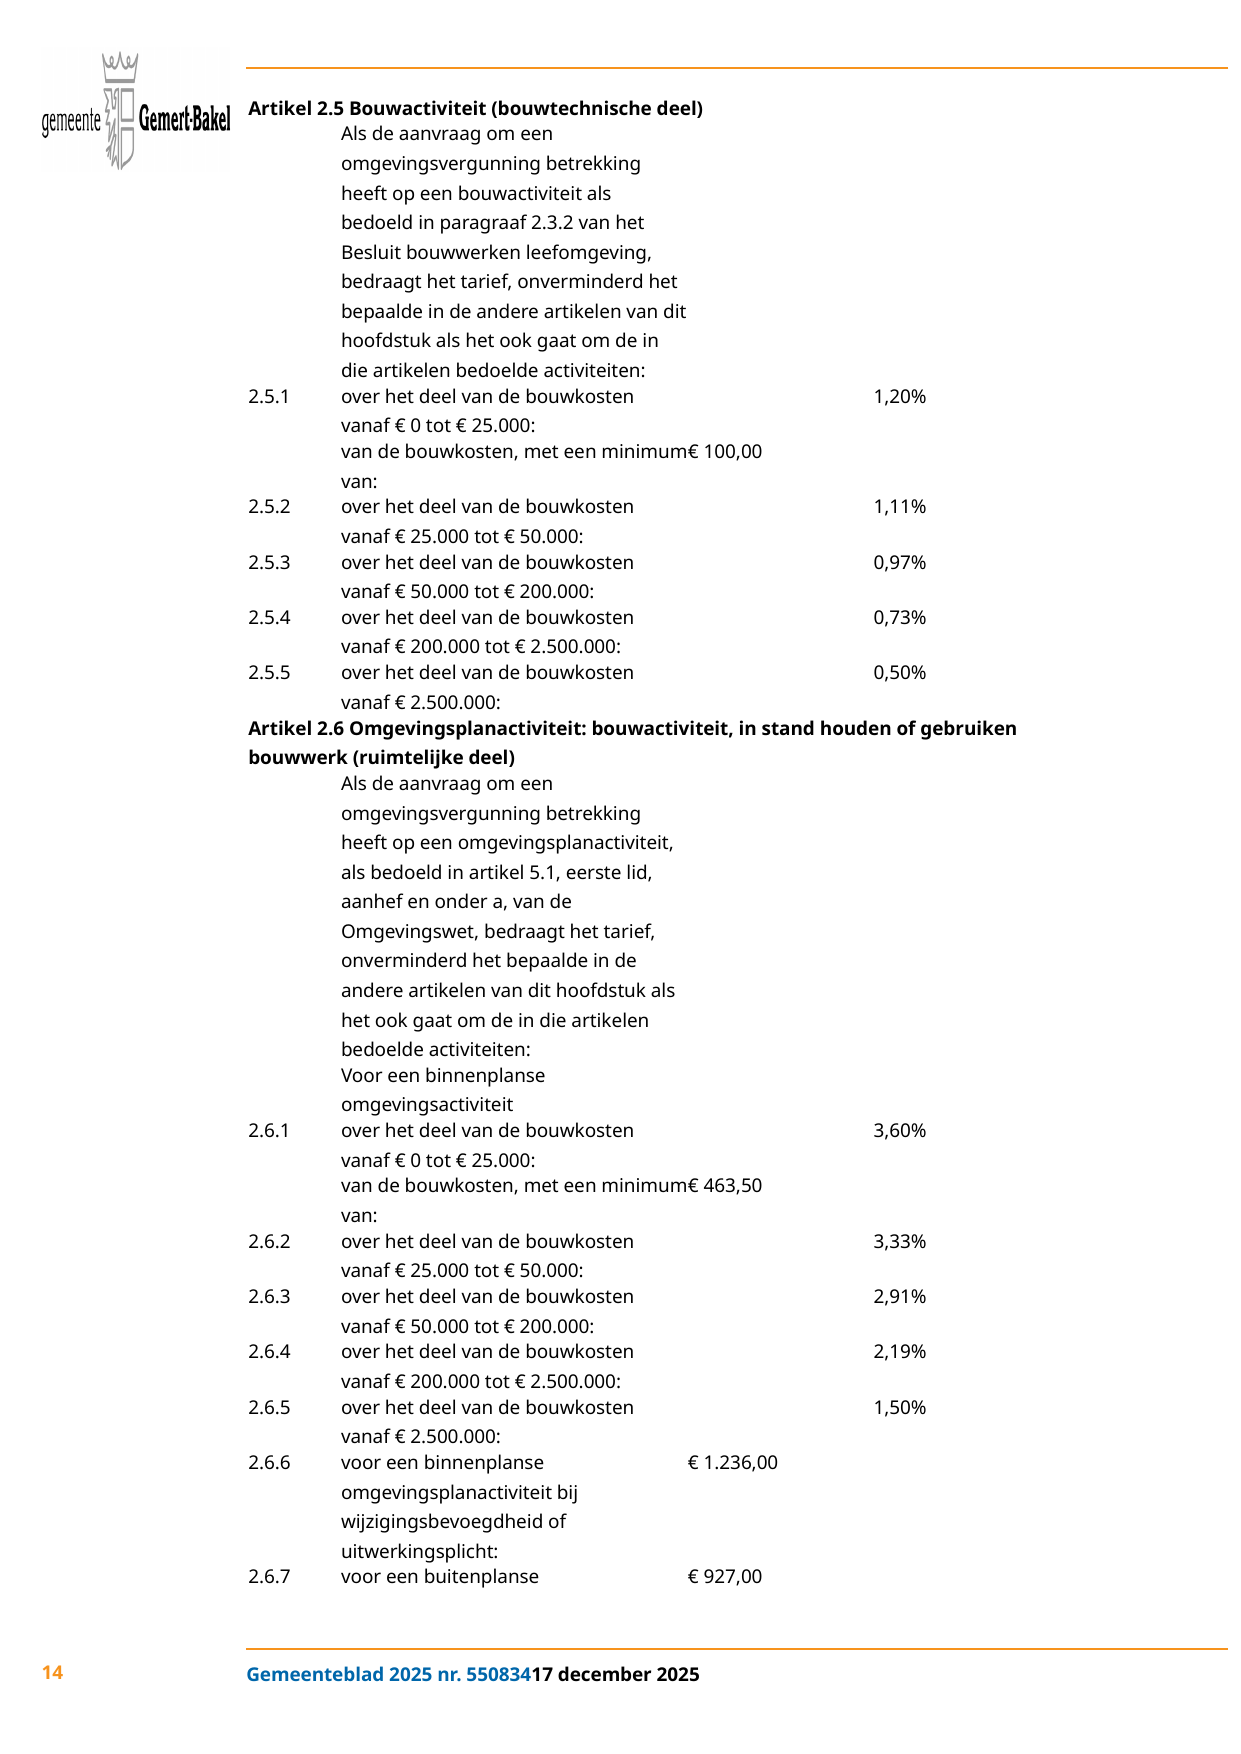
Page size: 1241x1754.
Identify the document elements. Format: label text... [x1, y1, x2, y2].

table_cell van de bouwkosten, met een minimum van: [341, 438, 688, 493]
table_cell [248, 1173, 341, 1228]
table_cell [873, 438, 1059, 493]
table_cell over het deel van de bouwkosten vanaf € 50.000 tot € 200.000: [341, 549, 688, 604]
table_cell [248, 121, 341, 383]
table_cell 2.6.3 [248, 1283, 341, 1339]
table_cell 2.6.2 [248, 1228, 341, 1283]
table_cell over het deel van de bouwkosten vanaf € 25.000 tot € 50.000: [341, 494, 688, 549]
table_cell Als de aanvraag om een omgevingsvergunning betrekking heeft op een bouwactiviteit als bedoeld in paragraaf 2.3.2 van het Besluit bouwwerken leefomgeving, bedraagt het tarief, onverminderd het bepaalde in de andere artikelen van dit hoofdstuk als het ook gaat om de in die artikelen bedoelde activiteiten: [341, 121, 688, 383]
table_cell € 100,00 [688, 438, 873, 493]
picture [41, 47, 231, 172]
table_cell [873, 1564, 1059, 1589]
table_cell 0,97% [873, 549, 1059, 604]
table_cell [248, 770, 341, 1062]
table_cell Artikel 2.6 Omgevingsplanactiviteit: bouwactiviteit, in stand houden of gebruiken bouwwerk (ruimtelijke deel) [248, 715, 1059, 770]
table_cell voor een buitenplanse [341, 1564, 688, 1589]
table_cell € 927,00 [688, 1564, 873, 1589]
table_cell over het deel van de bouwkosten vanaf € 0 tot € 25.000: [341, 1118, 688, 1173]
table_cell [688, 770, 873, 1062]
table_cell van de bouwkosten, met een minimum van: [341, 1173, 688, 1228]
table_cell [873, 1449, 1059, 1564]
table_cell Als de aanvraag om een omgevingsvergunning betrekking heeft op een omgevingsplanactiviteit, als bedoeld in artikel 5.1, eerste lid, aanhef en onder a, van de Omgevingswet, bedraagt het tarief, onverminderd het bepaalde in de andere artikelen van dit hoofdstuk als het ook gaat om de in die artikelen bedoelde activiteiten: [341, 770, 688, 1062]
table_cell 2.5.3 [248, 549, 341, 604]
table_cell 0,50% [873, 660, 1059, 715]
table_cell [688, 604, 873, 659]
table_cell [688, 494, 873, 549]
table_cell [688, 1118, 873, 1173]
table_cell over het deel van de bouwkosten vanaf € 200.000 tot € 2.500.000: [341, 1339, 688, 1394]
table_cell 1,20% [873, 383, 1059, 438]
table_cell 2.6.5 [248, 1394, 341, 1449]
table_cell Voor een binnenplanse omgevingsactiviteit [341, 1062, 688, 1117]
table_cell € 463,50 [688, 1173, 873, 1228]
table_cell € 1.236,00 [688, 1449, 873, 1564]
table_cell [688, 660, 873, 715]
table_cell [248, 438, 341, 493]
table_cell 2.5.2 [248, 494, 341, 549]
table_cell over het deel van de bouwkosten vanaf € 2.500.000: [341, 660, 688, 715]
table_cell [873, 121, 1059, 383]
table_cell over het deel van de bouwkosten vanaf € 0 tot € 25.000: [341, 383, 688, 438]
table_cell over het deel van de bouwkosten vanaf € 25.000 tot € 50.000: [341, 1228, 688, 1283]
table_cell 2.5.5 [248, 660, 341, 715]
table_cell Artikel 2.5 Bouwactiviteit (bouwtechnische deel) [248, 95, 1059, 121]
table_cell over het deel van de bouwkosten vanaf € 2.500.000: [341, 1394, 688, 1449]
table_cell 0,73% [873, 604, 1059, 659]
table_cell 1,50% [873, 1394, 1059, 1449]
table_cell 2.6.6 [248, 1449, 341, 1564]
table_cell 2.6.1 [248, 1118, 341, 1173]
table_cell [688, 121, 873, 383]
table_cell [688, 1283, 873, 1339]
table_cell 2.5.4 [248, 604, 341, 659]
table_cell 2.6.4 [248, 1339, 341, 1394]
table_cell voor een binnenplanse omgevingsplanactiviteit bij wijzigingsbevoegdheid of uitwerkingsplicht: [341, 1449, 688, 1564]
table_cell [688, 1228, 873, 1283]
table_cell 2,91% [873, 1283, 1059, 1339]
table_cell 3,33% [873, 1228, 1059, 1283]
table_cell [688, 1394, 873, 1449]
table_cell 2,19% [873, 1339, 1059, 1394]
table_cell 2.5.1 [248, 383, 341, 438]
table_cell 3,60% [873, 1118, 1059, 1173]
table_cell [688, 383, 873, 438]
table_cell over het deel van de bouwkosten vanaf € 50.000 tot € 200.000: [341, 1283, 688, 1339]
table_cell [688, 1062, 873, 1117]
table_cell [248, 1062, 341, 1117]
table_cell [688, 549, 873, 604]
table_cell [688, 1339, 873, 1394]
table_cell 2.6.7 [248, 1564, 341, 1589]
table_cell [873, 1173, 1059, 1228]
table_cell [873, 1062, 1059, 1117]
table_cell [873, 770, 1059, 1062]
table_cell over het deel van de bouwkosten vanaf € 200.000 tot € 2.500.000: [341, 604, 688, 659]
table_cell 1,11% [873, 494, 1059, 549]
